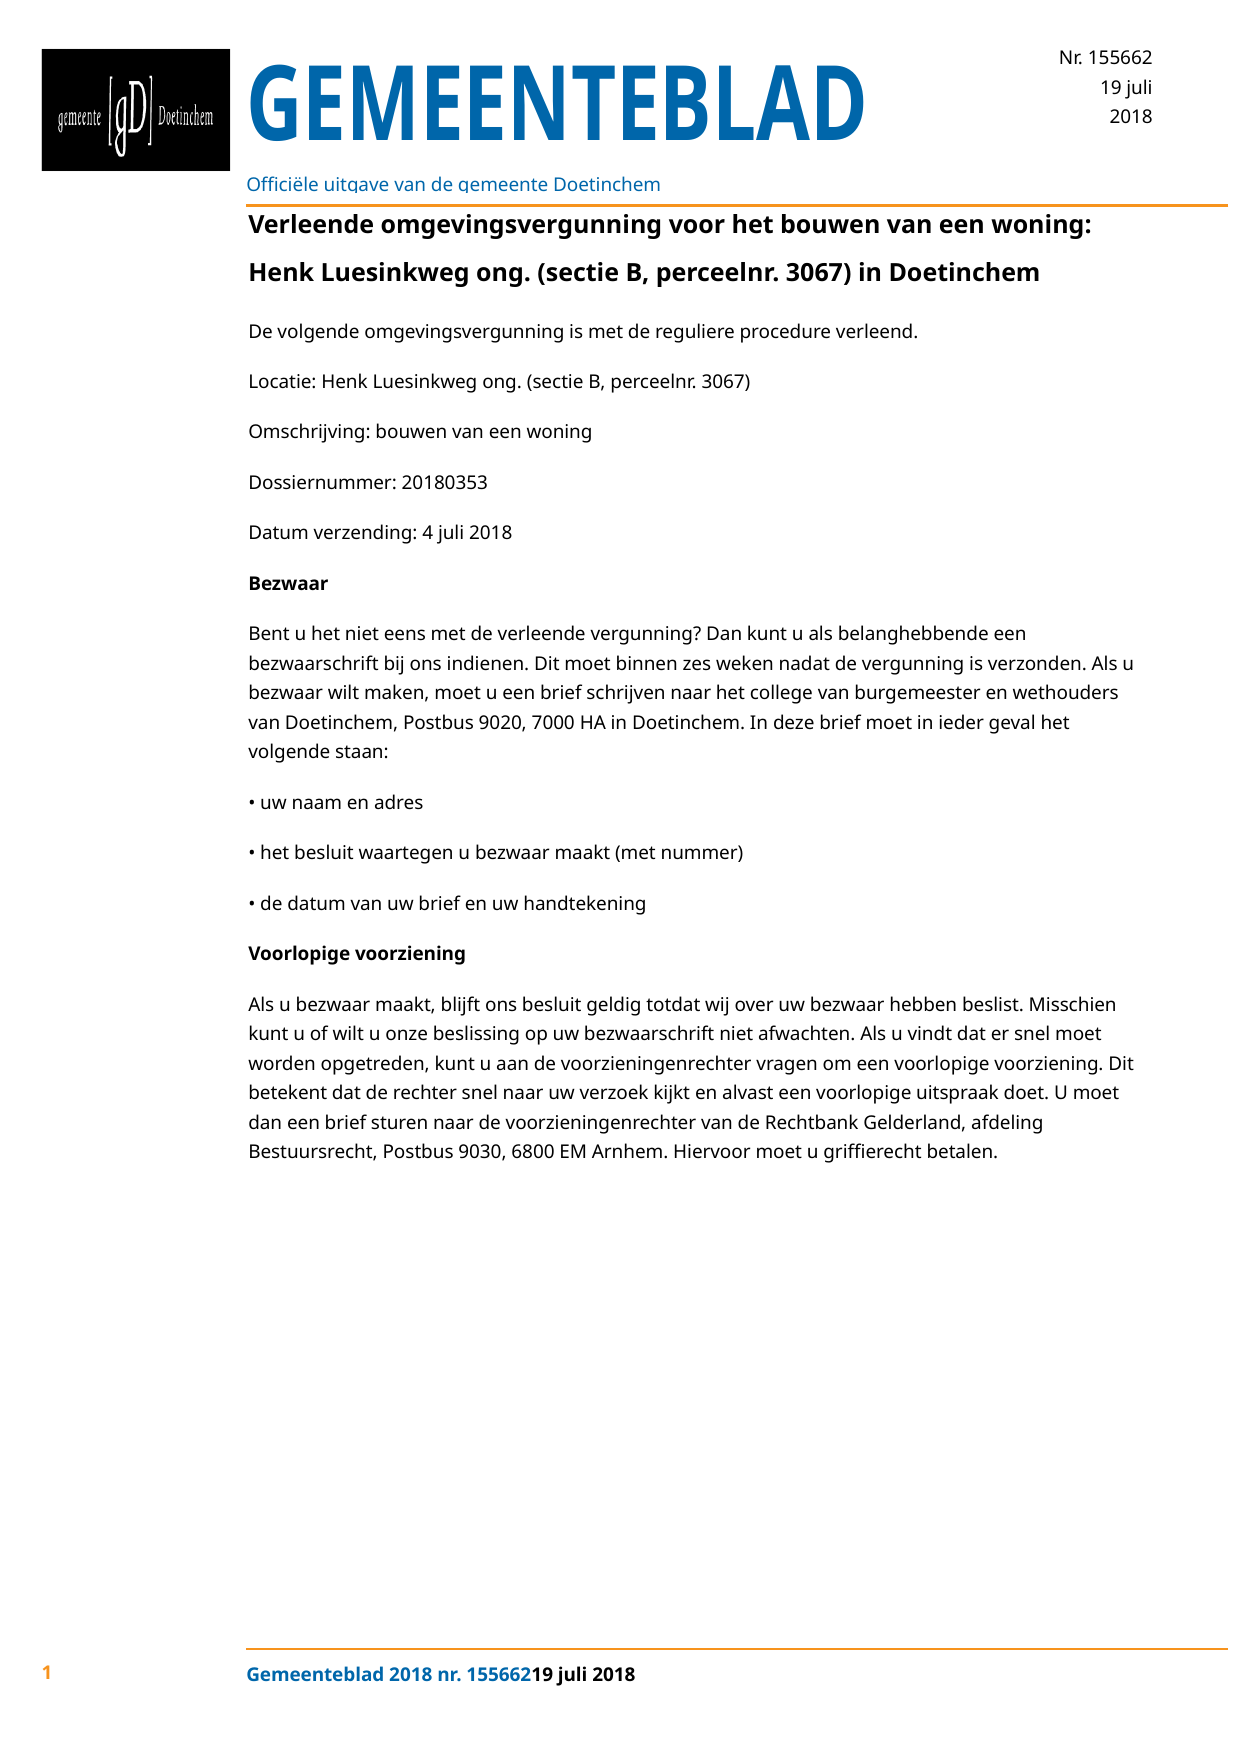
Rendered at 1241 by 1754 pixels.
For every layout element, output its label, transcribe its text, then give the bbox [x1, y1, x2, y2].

text De volgende omgevingsvergunning is met de reguliere procedure verleend. [248, 318, 1152, 344]
text Omschrijving: bouwen van een woning [248, 419, 1152, 444]
text Voorlopige voorziening [248, 940, 1152, 966]
text • uw naam en adres [248, 789, 1152, 815]
text Als u bezwaar maakt, blijft ons besluit geldig totdat wij over uw bezwaar hebben beslist. Misschien kunt u of wilt u onze beslissing op uw bezwaarschrift niet afwachten. Als u vindt dat er snel moet worden opgetreden, kunt u aan de voorzieningenrechter vragen om een voorlopige voorziening. Dit betekent dat de rechter snel naar uw verzoek kijkt en alvast een voorlopige uitspraak doet. U moet dan een brief sturen naar de voorzieningenrechter van de Rechtbank Gelderland, afdeling Bestuursrecht, Postbus 9030, 6800 EM Arnhem. Hiervoor moet u griffierecht betalen. [248, 991, 1152, 1164]
picture [41, 47, 231, 172]
text Verleende omgevingsvergunning voor het bouwen van een woning: Henk Luesinkweg ong. (sectie B, perceelnr. 3067) in Doetinchem [248, 207, 1152, 288]
text • de datum van uw brief en uw handtekening [248, 890, 1152, 916]
text Dossiernummer: 20180353 [248, 469, 1152, 495]
text Bezwaar [248, 570, 1152, 596]
text Bent u het niet eens met de verleende vergunning? Dan kunt u als belanghebbende een bezwaarschrift bij ons indienen. Dit moet binnen zes weken nadat de vergunning is verzonden. Als u bezwaar wilt maken, moet u een brief schrijven naar het college van burgemeester en wethouders van Doetinchem, Postbus 9020, 7000 HA in Doetinchem. In deze brief moet in ieder geval het volgende staan: [248, 620, 1152, 764]
text Locatie: Henk Luesinkweg ong. (sectie B, perceelnr. 3067) [248, 368, 1152, 394]
text Datum verzending: 4 juli 2018 [248, 519, 1152, 545]
text • het besluit waartegen u bezwaar maakt (met nummer) [248, 839, 1152, 865]
